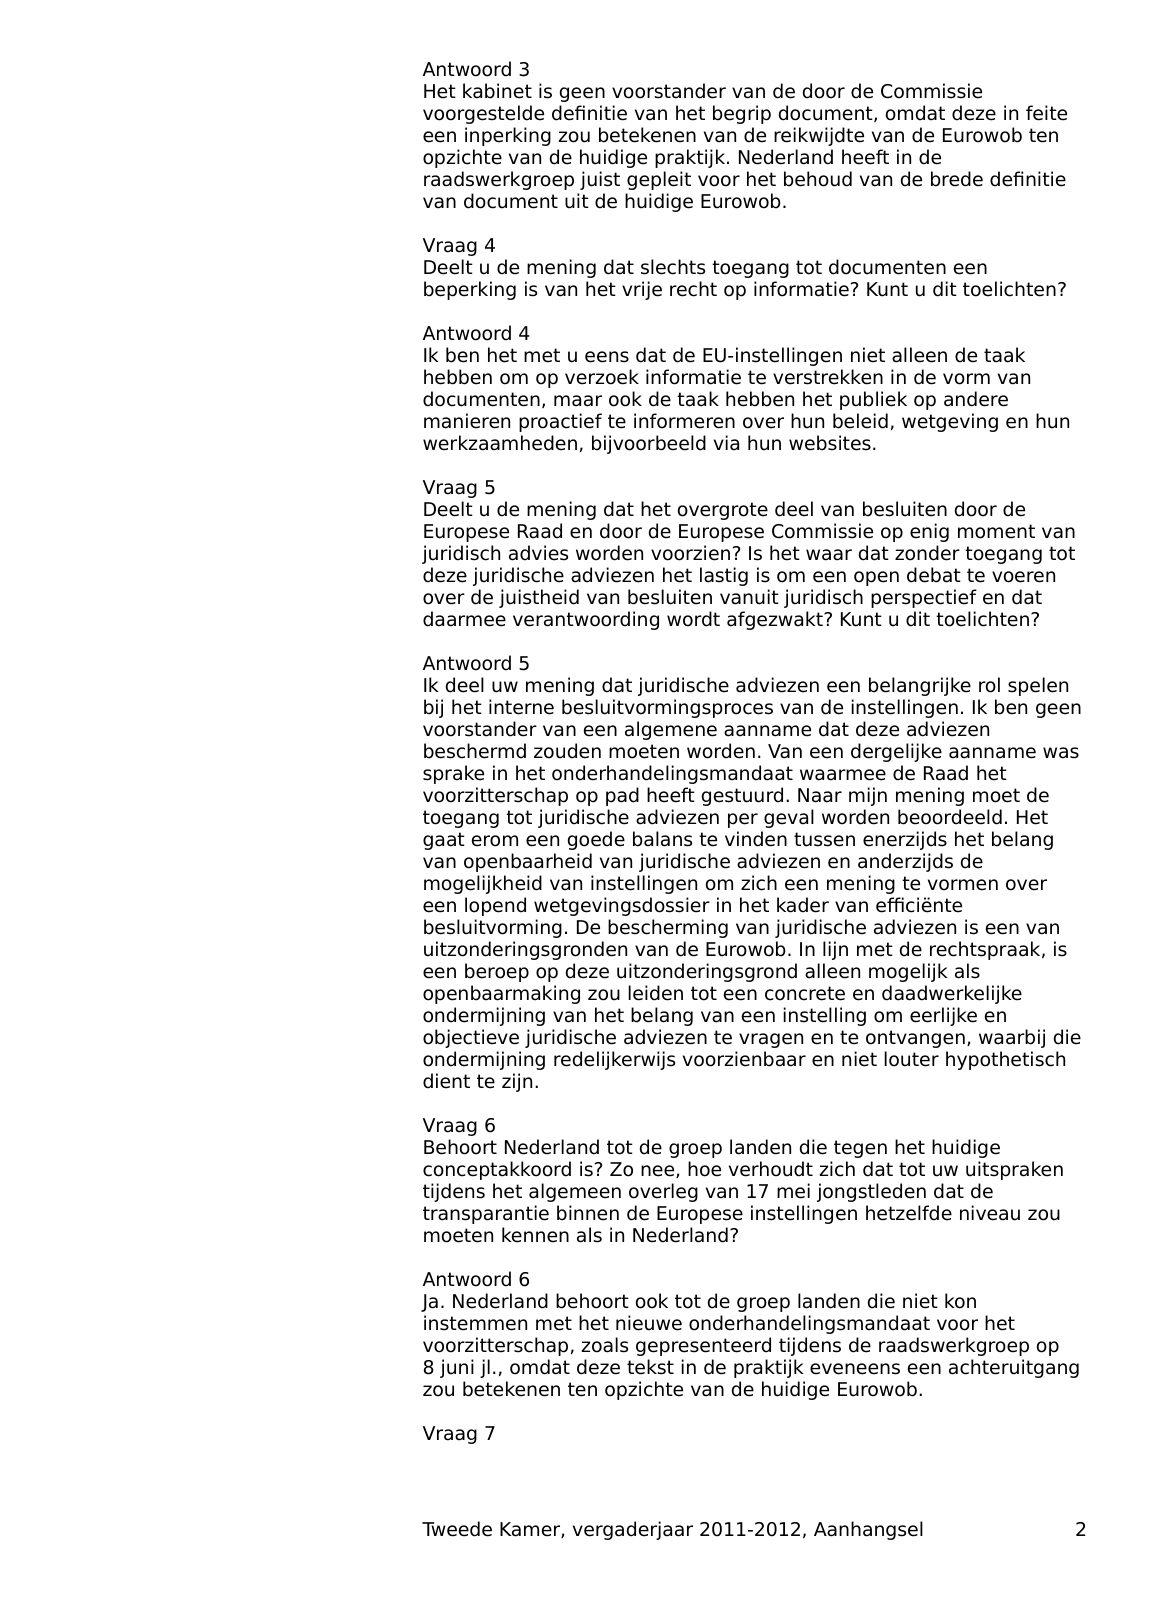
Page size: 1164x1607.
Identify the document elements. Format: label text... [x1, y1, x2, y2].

text Antwoord 5 [422, 653, 1087, 675]
text Ja. Nederland behoort ook tot de groep landen die niet kon instemmen met het nieuwe onderhandelingsmandaat voor het voorzitterschap, zoals gepresenteerd tijdens de raadswerkgroep op 8 juni jl., omdat deze tekst in de praktijk eveneens een achteruitgang zou betekenen ten opzichte van de huidige Eurowob. [422, 1291, 1087, 1401]
text Het kabinet is geen voorstander van de door de Commissie voorgestelde definitie van het begrip document, omdat deze in feite een inperking zou betekenen van de reikwijdte van de Eurowob ten opzichte van de huidige praktijk. Nederland heeft in de raadswerkgroep juist gepleit voor het behoud van de brede definitie van document uit de huidige Eurowob. [422, 81, 1087, 213]
text Antwoord 3 [422, 59, 1087, 81]
text Antwoord 6 [422, 1269, 1087, 1291]
text Vraag 5 [422, 477, 1087, 499]
text Vraag 7 [422, 1423, 1087, 1445]
text Deelt u de mening dat het overgrote deel van besluiten door de Europese Raad en door de Europese Commissie op enig moment van juridisch advies worden voorzien? Is het waar dat zonder toegang tot deze juridische adviezen het lastig is om een open debat te voeren over de juistheid van besluiten vanuit juridisch perspectief en dat daarmee verantwoording wordt afgezwakt? Kunt u dit toelichten? [422, 499, 1087, 631]
text Vraag 6 [422, 1115, 1087, 1137]
text Antwoord 4 [422, 323, 1087, 345]
text Ik deel uw mening dat juridische adviezen een belangrijke rol spelen bij het interne besluitvormingsproces van de instellingen. Ik ben geen voorstander van een algemene aanname dat deze adviezen beschermd zouden moeten worden. Van een dergelijke aanname was sprake in het onderhandelingsmandaat waarmee de Raad het voorzitterschap op pad heeft gestuurd. Naar mijn mening moet de toegang tot juridische adviezen per geval worden beoordeeld. Het gaat erom een goede balans te vinden tussen enerzijds het belang van openbaarheid van juridische adviezen en anderzijds de mogelijkheid van instellingen om zich een mening te vormen over een lopend wetgevingsdossier in het kader van efficiënte besluitvorming. De bescherming van juridische adviezen is een van uitzonderingsgronden van de Eurowob. In lijn met de rechtspraak, is een beroep op deze uitzonderingsgrond alleen mogelijk als openbaarmaking zou leiden tot een concrete en daadwerkelijke ondermijning van het belang van een instelling om eerlijke en objectieve juridische adviezen te vragen en te ontvangen, waarbij die ondermijning redelijkerwijs voorzienbaar en niet louter hypothetisch dient te zijn. [422, 675, 1087, 1093]
text Behoort Nederland tot de groep landen die tegen het huidige conceptakkoord is? Zo nee, hoe verhoudt zich dat tot uw uitspraken tijdens het algemeen overleg van 17 mei jongstleden dat de transparantie binnen de Europese instellingen hetzelfde niveau zou moeten kennen als in Nederland? [422, 1137, 1087, 1247]
text Deelt u de mening dat slechts toegang tot documenten een beperking is van het vrije recht op informatie? Kunt u dit toelichten? [422, 257, 1087, 301]
text Vraag 4 [422, 235, 1087, 257]
text Ik ben het met u eens dat de EU-instellingen niet alleen de taak hebben om op verzoek informatie te verstrekken in de vorm van documenten, maar ook de taak hebben het publiek op andere manieren proactief te informeren over hun beleid, wetgeving en hun werkzaamheden, bijvoorbeeld via hun websites. [422, 345, 1087, 455]
